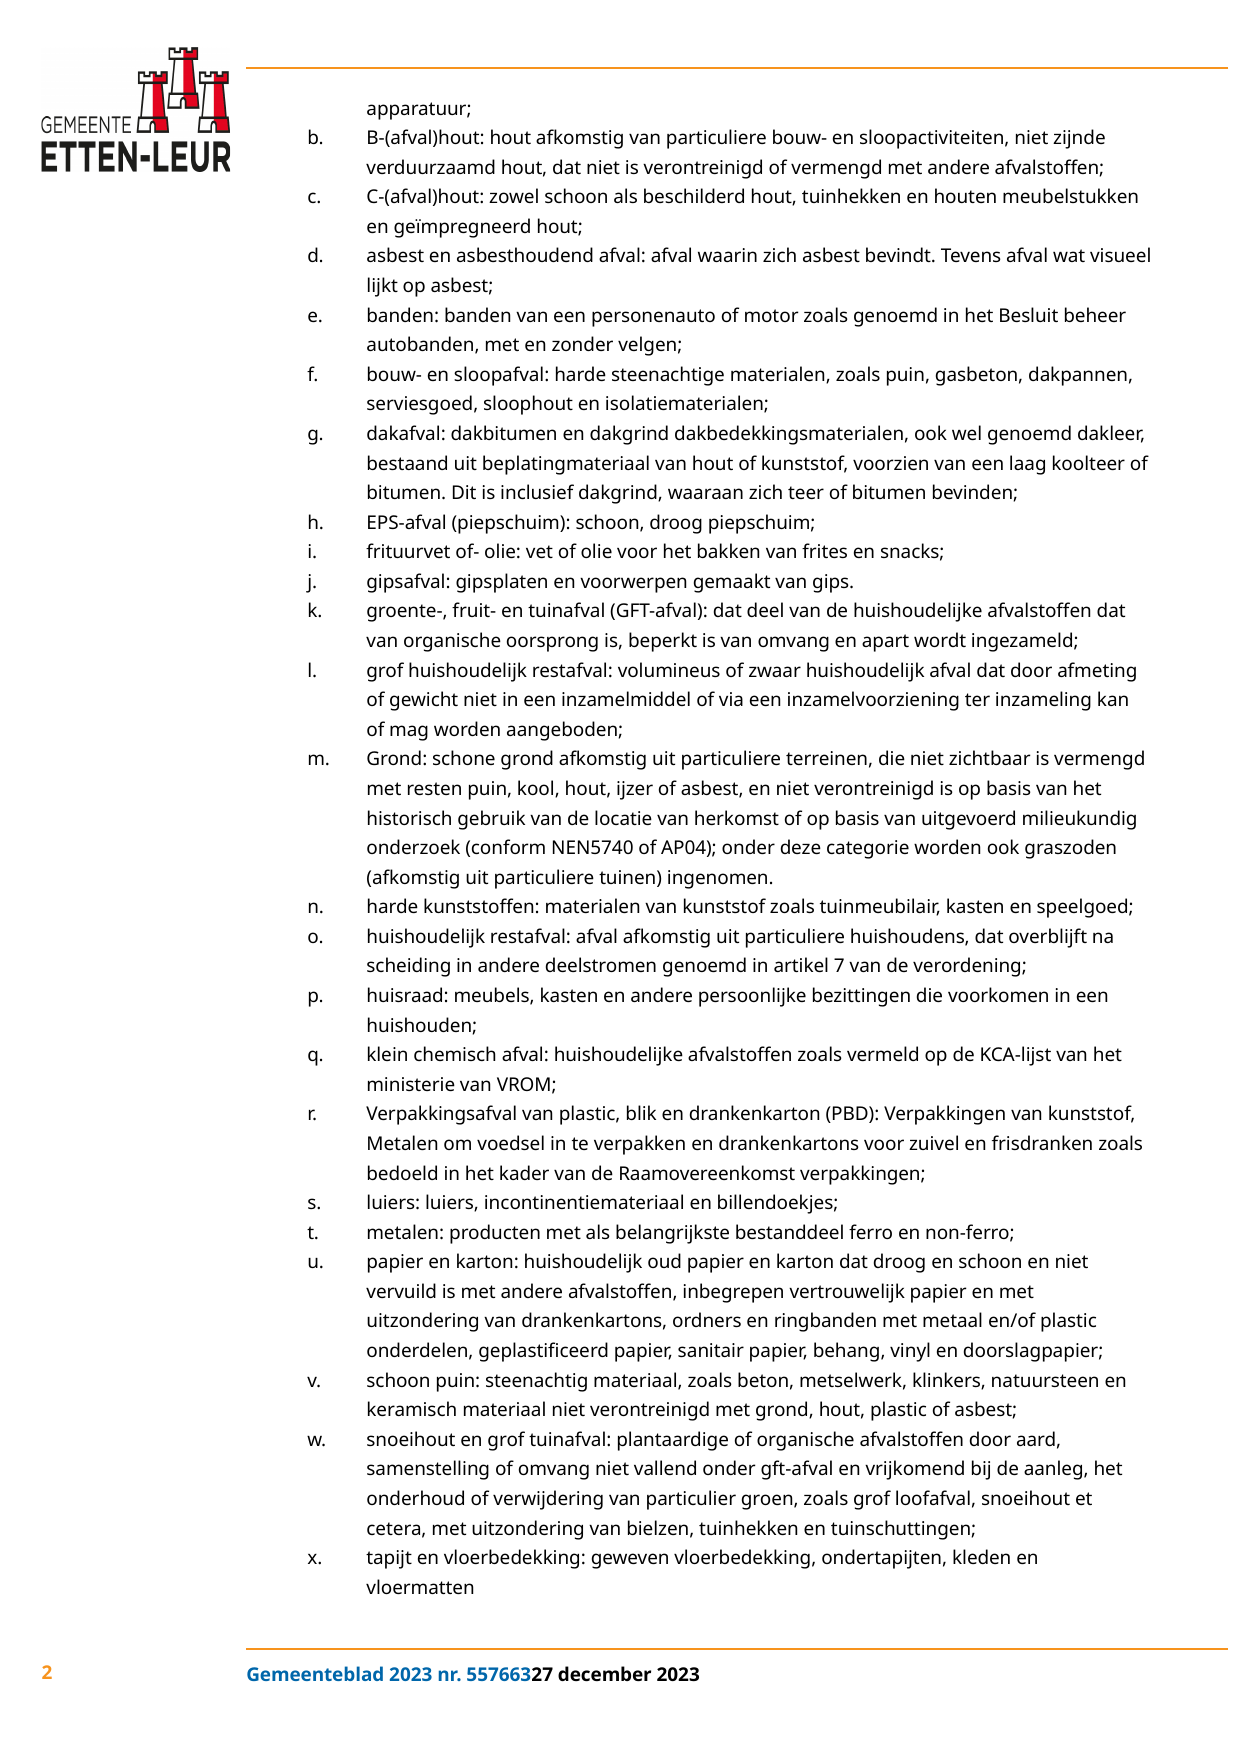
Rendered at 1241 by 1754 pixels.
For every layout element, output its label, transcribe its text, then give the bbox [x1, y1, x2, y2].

list apparatuur; [307, 95, 1152, 121]
list harde kunststoffen: materialen van kunststof zoals tuinmeubilair, kasten en speelgoed; [307, 893, 1152, 919]
list snoeihout en grof tuinafval: plantaardige of organische afvalstoffen door aard, samenstelling of omvang niet vallend onder gft-afval en vrijkomend bij de aanleg, het onderhoud of verwijdering van particulier groen, zoals grof loofafval, snoeihout et cetera, met uitzondering van bielzen, tuinhekken en tuinschuttingen; [307, 1426, 1152, 1541]
list dakafval: dakbitumen en dakgrind dakbedekkingsmaterialen, ook wel genoemd dakleer, bestaand uit beplatingmateriaal van hout of kunststof, voorzien van een laag koolteer of bitumen. Dit is inclusief dakgrind, waaraan zich teer of bitumen bevinden; [307, 420, 1152, 505]
list tapijt en vloerbedekking: geweven vloerbedekking, ondertapijten, kleden en vloermatten [307, 1544, 1152, 1600]
list grof huishoudelijk restafval: volumineus of zwaar huishoudelijk afval dat door afmeting of gewicht niet in een inzamelmiddel of via een inzamelvoorziening ter inzameling kan of mag worden aangeboden; [307, 657, 1152, 742]
list gipsafval: gipsplaten en voorwerpen gemaakt van gips. [307, 568, 1152, 594]
list Verpakkingsafval van plastic, blik en drankenkarton (PBD): Verpakkingen van kunststof, Metalen om voedsel in te verpakken en drankenkartons voor zuivel en frisdranken zoals bedoeld in het kader van de Raamovereenkomst verpakkingen; [307, 1101, 1152, 1186]
list papier en karton: huishoudelijk oud papier en karton dat droog en schoon en niet vervuild is met andere afvalstoffen, inbegrepen vertrouwelijk papier en met uitzondering van drankenkartons, ordners en ringbanden met metaal en/of plastic onderdelen, geplastificeerd papier, sanitair papier, behang, vinyl en doorslagpapier; [307, 1248, 1152, 1363]
list asbest en asbesthoudend afval: afval waarin zich asbest bevindt. Tevens afval wat visueel lijkt op asbest; [307, 243, 1152, 298]
list huishoudelijk restafval: afval afkomstig uit particuliere huishoudens, dat overblijft na scheiding in andere deelstromen genoemd in artikel 7 van de verordening; [307, 923, 1152, 978]
list groente-, fruit- en tuinafval (GFT-afval): dat deel van de huishoudelijke afvalstoffen dat van organische oorsprong is, beperkt is van omvang en apart wordt ingezameld; [307, 598, 1152, 653]
list huisraad: meubels, kasten en andere persoonlijke bezittingen die voorkomen in een huishouden; [307, 982, 1152, 1038]
picture [41, 47, 231, 172]
list schoon puin: steenachtig materiaal, zoals beton, metselwerk, klinkers, natuursteen en keramisch materiaal niet verontreinigd met grond, hout, plastic of asbest; [307, 1367, 1152, 1422]
list luiers: luiers, incontinentiemateriaal en billendoekjes; [307, 1189, 1152, 1215]
list EPS-afval (piepschuim): schoon, droog piepschuim; [307, 509, 1152, 535]
list metalen: producten met als belangrijkste bestanddeel ferro en non-ferro; [307, 1219, 1152, 1245]
list frituurvet of- olie: vet of olie voor het bakken van frites en snacks; [307, 538, 1152, 564]
list B-(afval)hout: hout afkomstig van particuliere bouw- en sloopactiviteiten, niet zijnde verduurzaamd hout, dat niet is verontreinigd of vermengd met andere afvalstoffen; [307, 124, 1152, 180]
list klein chemisch afval: huishoudelijke afvalstoffen zoals vermeld op de KCA-lijst van het ministerie van VROM; [307, 1041, 1152, 1097]
list C-(afval)hout: zowel schoon als beschilderd hout, tuinhekken en houten meubelstukken en geïmpregneerd hout; [307, 183, 1152, 239]
list Grond: schone grond afkomstig uit particuliere terreinen, die niet zichtbaar is vermengd met resten puin, kool, hout, ijzer of asbest, en niet verontreinigd is op basis van het historisch gebruik van de locatie van herkomst of op basis van uitgevoerd milieukundig onderzoek (conform NEN5740 of AP04); onder deze categorie worden ook graszoden (afkomstig uit particuliere tuinen) ingenomen. [307, 746, 1152, 890]
list banden: banden van een personenauto of motor zoals genoemd in het Besluit beheer autobanden, met en zonder velgen; [307, 302, 1152, 357]
list bouw- en sloopafval: harde steenachtige materialen, zoals puin, gasbeton, dakpannen, serviesgoed, sloophout en isolatiematerialen; [307, 361, 1152, 416]
